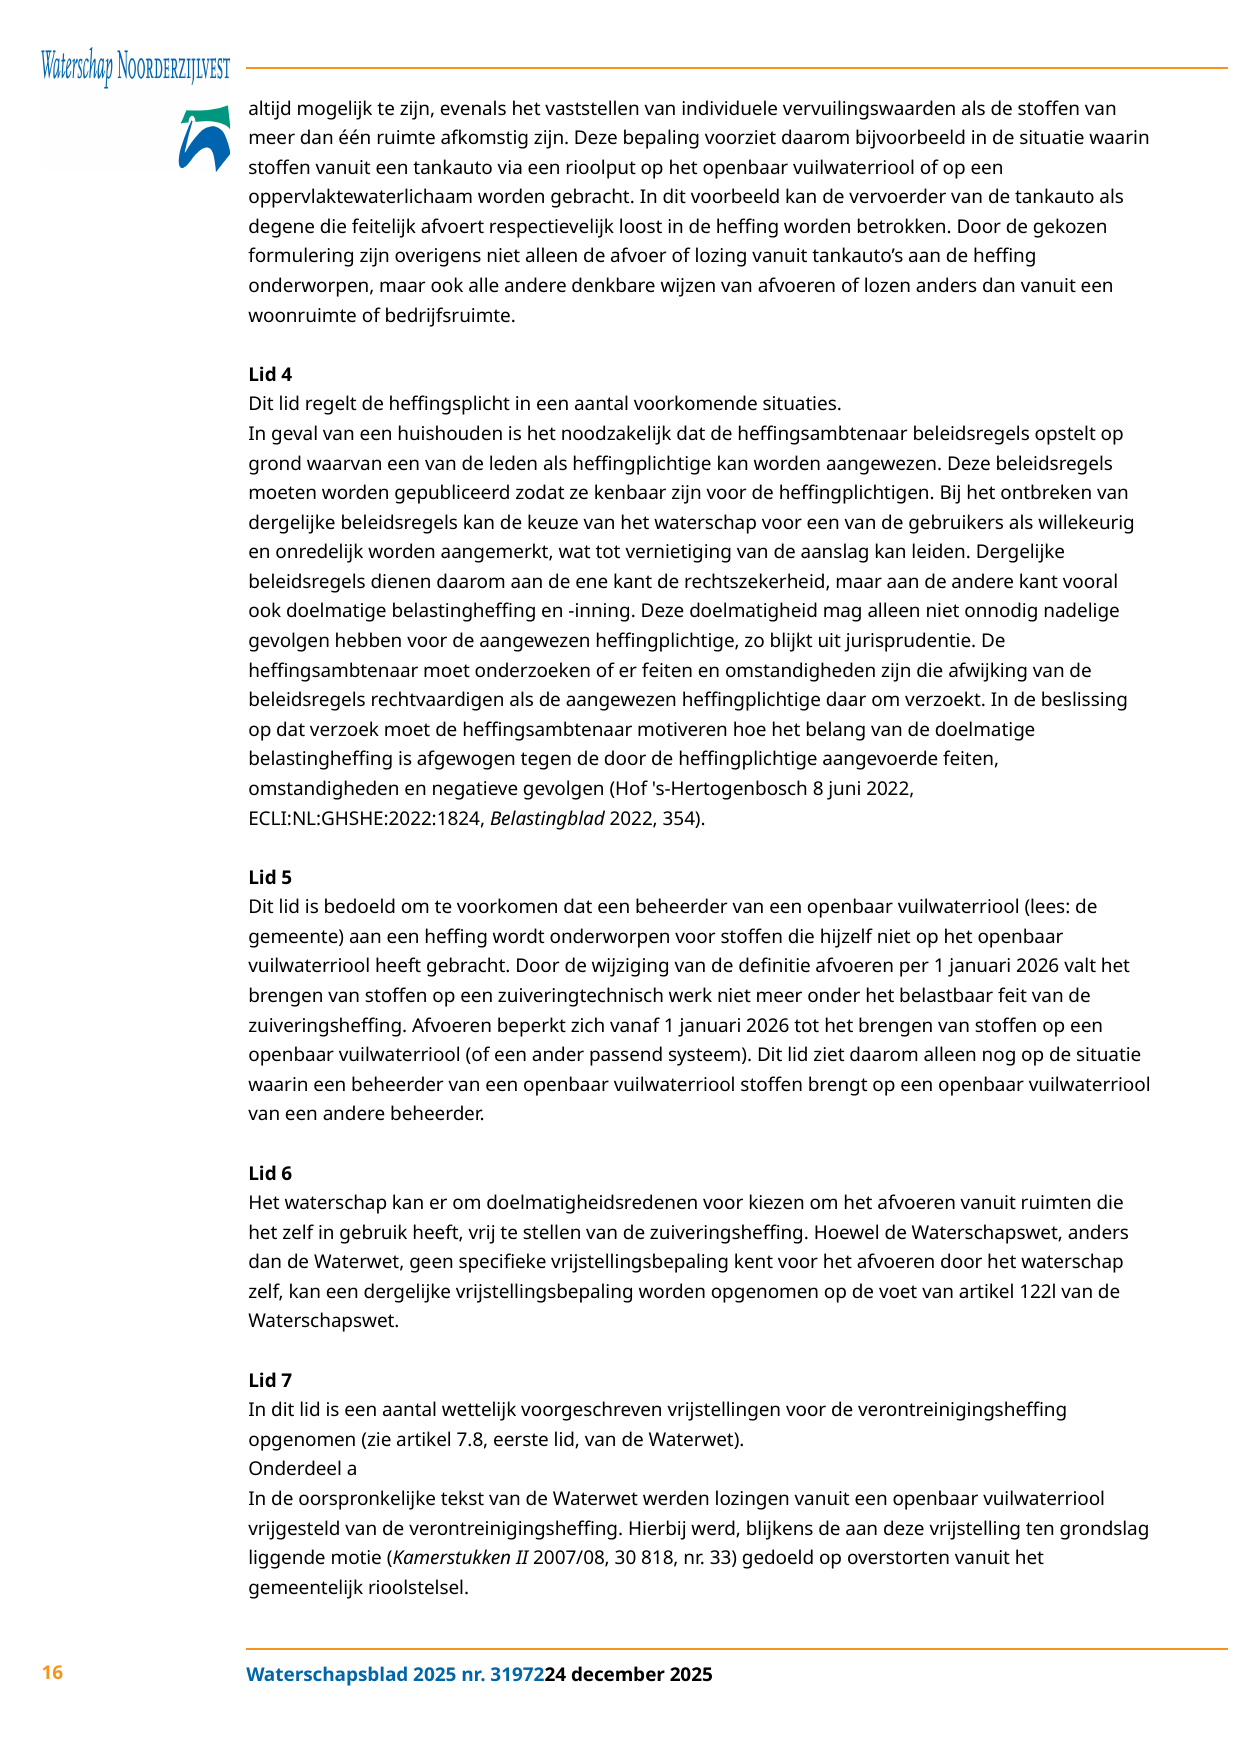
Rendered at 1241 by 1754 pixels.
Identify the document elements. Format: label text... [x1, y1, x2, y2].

text In dit lid is een aantal wettelijk voorgeschreven vrijstellingen voor de verontreinigingsheffing opgenomen (zie artikel 7.8, eerste lid, van de Waterwet). [248, 1396, 1152, 1452]
text altijd mogelijk te zijn, evenals het vaststellen van individuele vervuilingswaarden als de stoffen van meer dan één ruimte afkomstig zijn. Deze bepaling voorziet daarom bijvoorbeeld in de situatie waarin stoffen vanuit een tankauto via een rioolput op het openbaar vuilwaterriool of op een oppervlaktewaterlichaam worden gebracht. In dit voorbeeld kan de vervoerder van de tankauto als degene die feitelijk afvoert respectievelijk loost in de heffing worden betrokken. Door de gekozen formulering zijn overigens niet alleen de afvoer of lozing vanuit tankauto’s aan de heffing onderworpen, maar ook alle andere denkbare wijzen van afvoeren of lozen anders dan vanuit een woonruimte of bedrijfsruimte. [248, 95, 1152, 328]
text Lid 5 [248, 864, 1152, 890]
text Het waterschap kan er om doelmatigheidsredenen voor kiezen om het afvoeren vanuit ruimten die het zelf in gebruik heeft, vrij te stellen van de zuiveringsheffing. Hoewel de Waterschapswet, anders dan de Waterwet, geen specifieke vrijstellingsbepaling kent voor het afvoeren door het waterschap zelf, kan een dergelijke vrijstellingsbepaling worden opgenomen op de voet van artikel 122l van de Waterschapswet. [248, 1189, 1152, 1333]
text Dit lid regelt de heffingsplicht in een aantal voorkomende situaties. [248, 391, 1152, 416]
text Dit lid is bedoeld om te voorkomen dat een beheerder van een openbaar vuilwaterriool (lees: de gemeente) aan een heffing wordt onderworpen voor stoffen die hijzelf niet op het openbaar vuilwaterriool heeft gebracht. Door de wijziging van de definitie afvoeren per 1 januari 2026 valt het brengen van stoffen op een zuiveringtechnisch werk niet meer onder het belastbaar feit van de zuiveringsheffing. Afvoeren beperkt zich vanaf 1 januari 2026 tot het brengen van stoffen op een openbaar vuilwaterriool (of een ander passend systeem). Dit lid ziet daarom alleen nog op de situatie waarin een beheerder van een openbaar vuilwaterriool stoffen brengt op een openbaar vuilwaterriool van een andere beheerder. [248, 893, 1152, 1126]
text In de oorspronkelijke tekst van de Waterwet werden lozingen vanuit een openbaar vuilwaterriool vrijgesteld van de verontreinigingsheffing. Hierbij werd, blijkens de aan deze vrijstelling ten grondslag liggende motie (Kamerstukken II 2007/08, 30 818, nr. 33) gedoeld op overstorten vanuit het gemeentelijk rioolstelsel. [248, 1485, 1152, 1600]
text In geval van een huishouden is het noodzakelijk dat de heffingsambtenaar beleidsregels opstelt op grond waarvan een van de leden als heffingplichtige kan worden aangewezen. Deze beleidsregels moeten worden gepubliceerd zodat ze kenbaar zijn voor de heffingplichtigen. Bij het ontbreken van dergelijke beleidsregels kan de keuze van het waterschap voor een van de gebruikers als willekeurig en onredelijk worden aangemerkt, wat tot vernietiging van de aanslag kan leiden. Dergelijke beleidsregels dienen daarom aan de ene kant de rechtszekerheid, maar aan de andere kant vooral ook doelmatige belastingheffing en -inning. Deze doelmatigheid mag alleen niet onnodig nadelige gevolgen hebben voor de aangewezen heffingplichtige, zo blijkt uit jurisprudentie. De heffingsambtenaar moet onderzoeken of er feiten en omstandigheden zijn die afwijking van de beleidsregels rechtvaardigen als de aangewezen heffingplichtige daar om verzoekt. In de beslissing op dat verzoek moet de heffingsambtenaar motiveren hoe het belang van de doelmatige belastingheffing is afgewogen tegen de door de heffingplichtige aangevoerde feiten, omstandigheden en negatieve gevolgen (Hof 's-Hertogenbosch 8 juni 2022, ECLI:NL:GHSHE:2022:1824, Belastingblad 2022, 354). [248, 420, 1152, 831]
text Lid 6 [248, 1160, 1152, 1186]
picture [41, 47, 231, 172]
text Lid 7 [248, 1367, 1152, 1393]
text Lid 4 [248, 361, 1152, 387]
text Onderdeel a [248, 1456, 1152, 1481]
